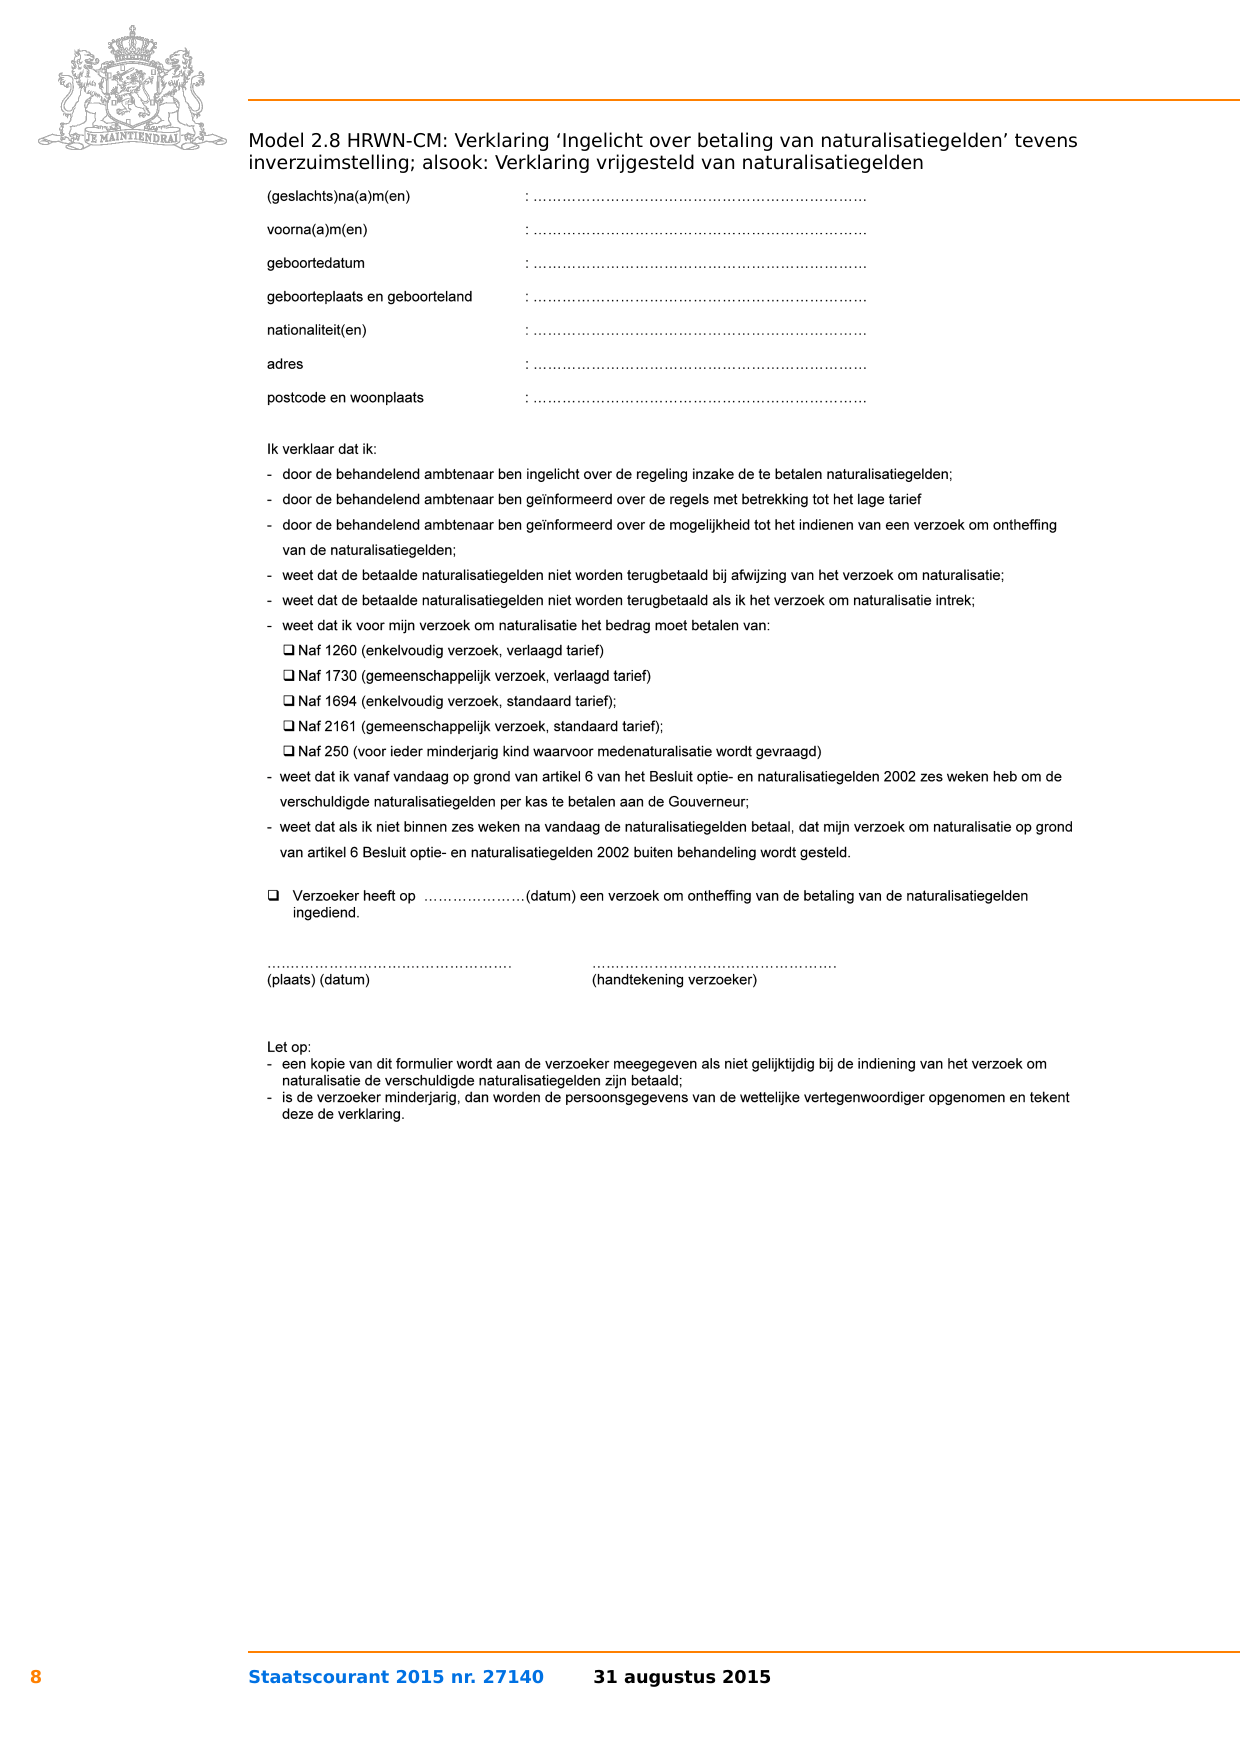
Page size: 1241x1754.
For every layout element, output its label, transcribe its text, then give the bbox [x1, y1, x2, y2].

text Model 2.8 HRWN-CM: Verklaring ‘Ingelicht over betaling van naturalisatiegelden’ tevens inverzuimstelling; alsook: Verklaring vrijgesteld van naturalisatiegelden [248, 130, 1163, 1343]
picture [38, 25, 227, 150]
picture [248, 173, 1134, 1344]
